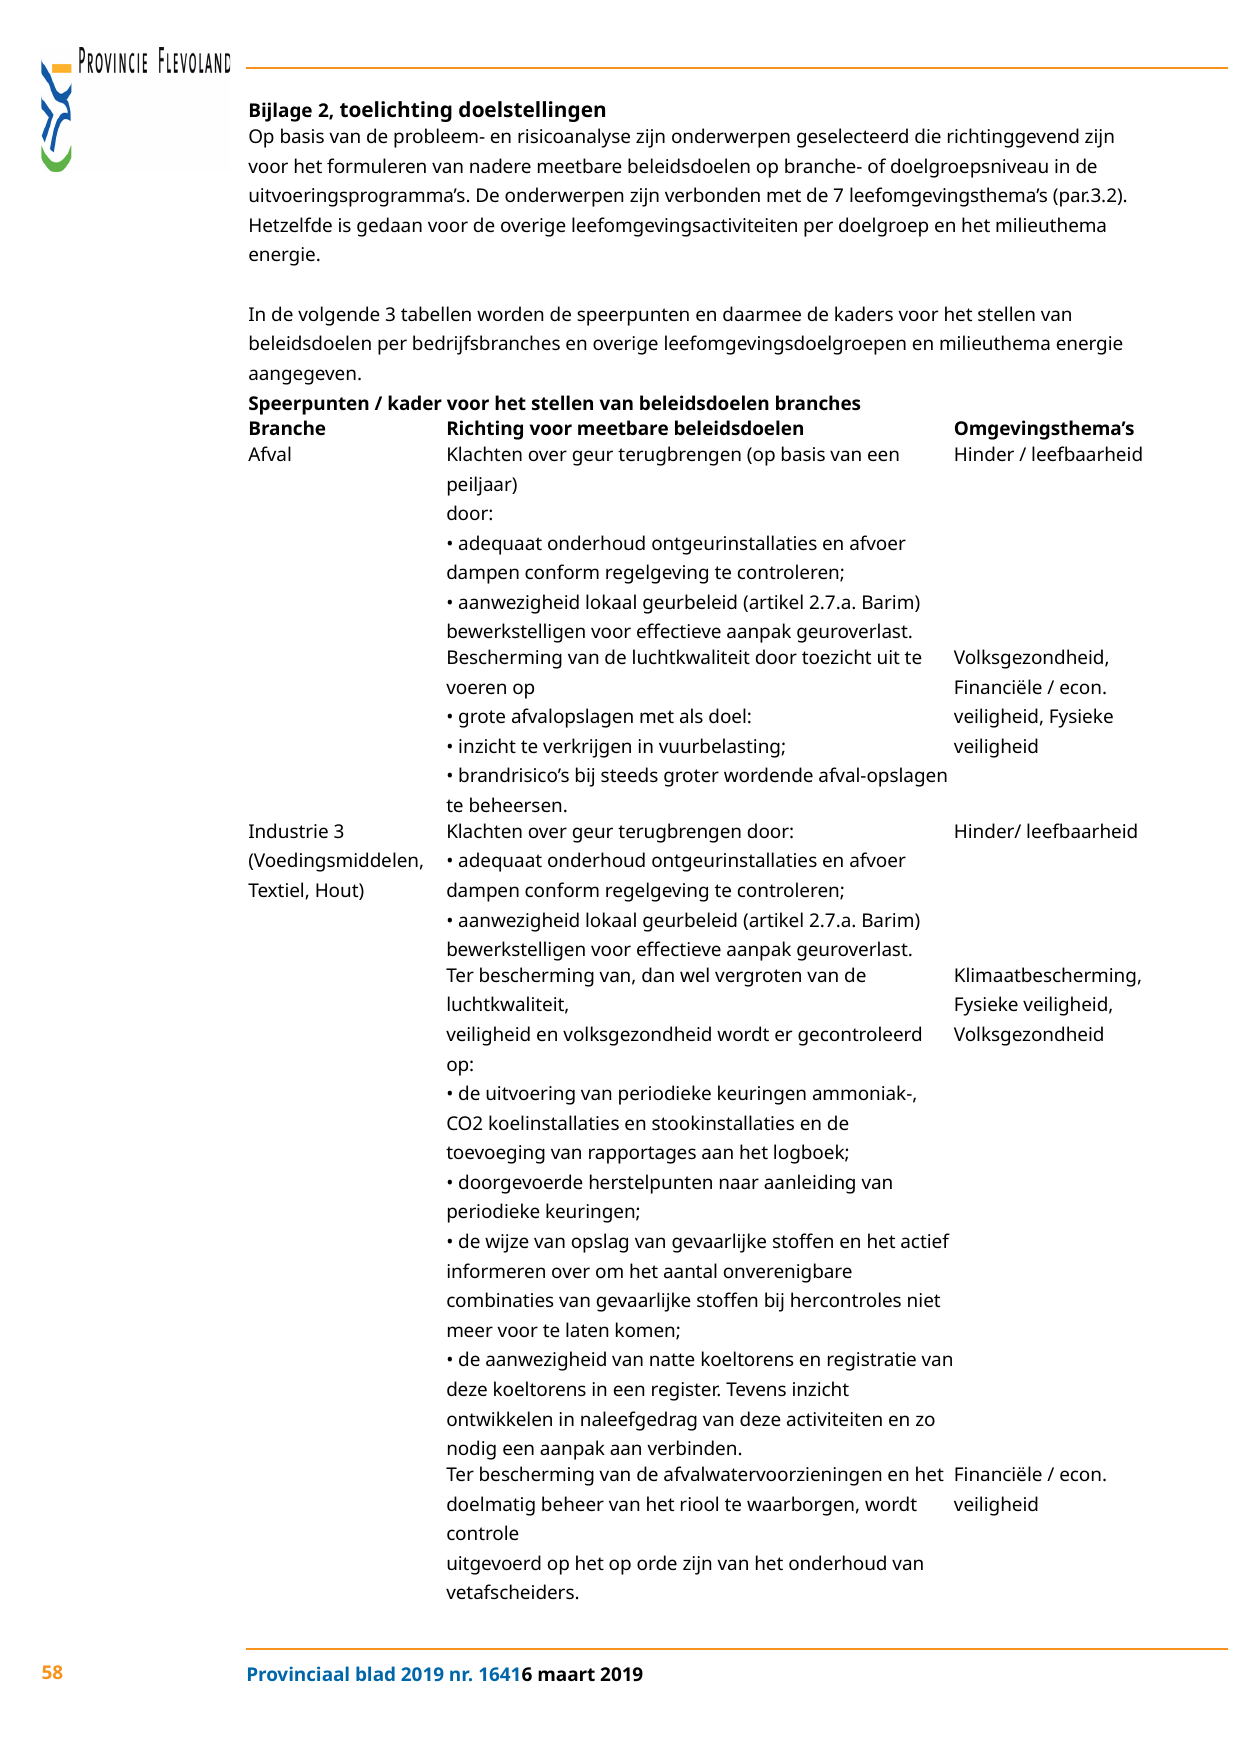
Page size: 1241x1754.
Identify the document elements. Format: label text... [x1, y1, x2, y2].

picture [41, 47, 231, 172]
table_cell Volksgezondheid, Financiële / econ. veiligheid, Fysieke veiligheid [954, 644, 1152, 818]
table_cell Industrie 3 (Voedingsmiddelen, Textiel, Hout) [248, 818, 446, 962]
text In de volgende 3 tabellen worden de speerpunten en daarmee de kaders voor het stellen van beleidsdoelen per bedrijfsbranches en overige leefomgevingsdoelgroepen en milieuthema energie aangegeven. [248, 301, 1152, 386]
table_cell [248, 962, 446, 1461]
table_cell Klachten over geur terugbrengen door: • adequaat onderhoud ontgeurinstallaties en afvoer dampen conform regelgeving te controleren; • aanwezigheid lokaal geurbeleid (artikel 2.7.a. Barim) bewerkstelligen voor effectieve aanpak geuroverlast. [446, 818, 954, 962]
table_cell Afval [248, 441, 446, 644]
table_cell Omgevingsthema’s [954, 415, 1152, 441]
table_cell Hinder / leefbaarheid [954, 441, 1152, 644]
table_cell Branche [248, 415, 446, 441]
table_cell Klimaatbescherming, Fysieke veiligheid, Volksgezondheid [954, 962, 1152, 1461]
table_cell Richting voor meetbare beleidsdoelen [446, 415, 954, 441]
text Op basis van de probleem- en risicoanalyse zijn onderwerpen geselecteerd die richtinggevend zijn voor het formuleren van nadere meetbare beleidsdoelen op branche- of doelgroepsniveau in de uitvoeringsprogramma’s. De onderwerpen zijn verbonden met de 7 leefomgevingsthema’s (par.3.2). Hetzelfde is gedaan voor de overige leefomgevingsactiviteiten per doelgroep en het milieuthema energie. [248, 123, 1152, 267]
table_cell Ter bescherming van, dan wel vergroten van de luchtkwaliteit, veiligheid en volksgezondheid wordt er gecontroleerd op: • de uitvoering van periodieke keuringen ammoniak-, CO2 koelinstallaties en stookinstallaties en de toevoeging van rapportages aan het logboek; • doorgevoerde herstelpunten naar aanleiding van periodieke keuringen; • de wijze van opslag van gevaarlijke stoffen en het actief informeren over om het aantal onverenigbare combinaties van gevaarlijke stoffen bij hercontroles niet meer voor te laten komen; • de aanwezigheid van natte koeltorens en registratie van deze koeltorens in een register. Tevens inzicht ontwikkelen in naleefgedrag van deze activiteiten en zo nodig een aanpak aan verbinden. [446, 962, 954, 1461]
table_cell Hinder/ leefbaarheid [954, 818, 1152, 962]
table_header Speerpunten / kader voor het stellen van beleidsdoelen branches [248, 390, 1152, 415]
table_cell [248, 644, 446, 818]
table_cell Klachten over geur terugbrengen (op basis van een peiljaar) door: • adequaat onderhoud ontgeurinstallaties en afvoer dampen conform regelgeving te controleren; • aanwezigheid lokaal geurbeleid (artikel 2.7.a. Barim) bewerkstelligen voor effectieve aanpak geuroverlast. [446, 441, 954, 644]
table_cell [248, 1461, 446, 1605]
table_cell Ter bescherming van de afvalwatervoorzieningen en het doelmatig beheer van het riool te waarborgen, wordt controle uitgevoerd op het op orde zijn van het onderhoud van vetafscheiders. [446, 1461, 954, 1605]
table_cell Financiële / econ. veiligheid [954, 1461, 1152, 1605]
text Bijlage 2, toelichting doelstellingen [248, 95, 1152, 123]
table_cell Bescherming van de luchtkwaliteit door toezicht uit te voeren op • grote afvalopslagen met als doel: • inzicht te verkrijgen in vuurbelasting; • brandrisico’s bij steeds groter wordende afval-opslagen te beheersen. [446, 644, 954, 818]
